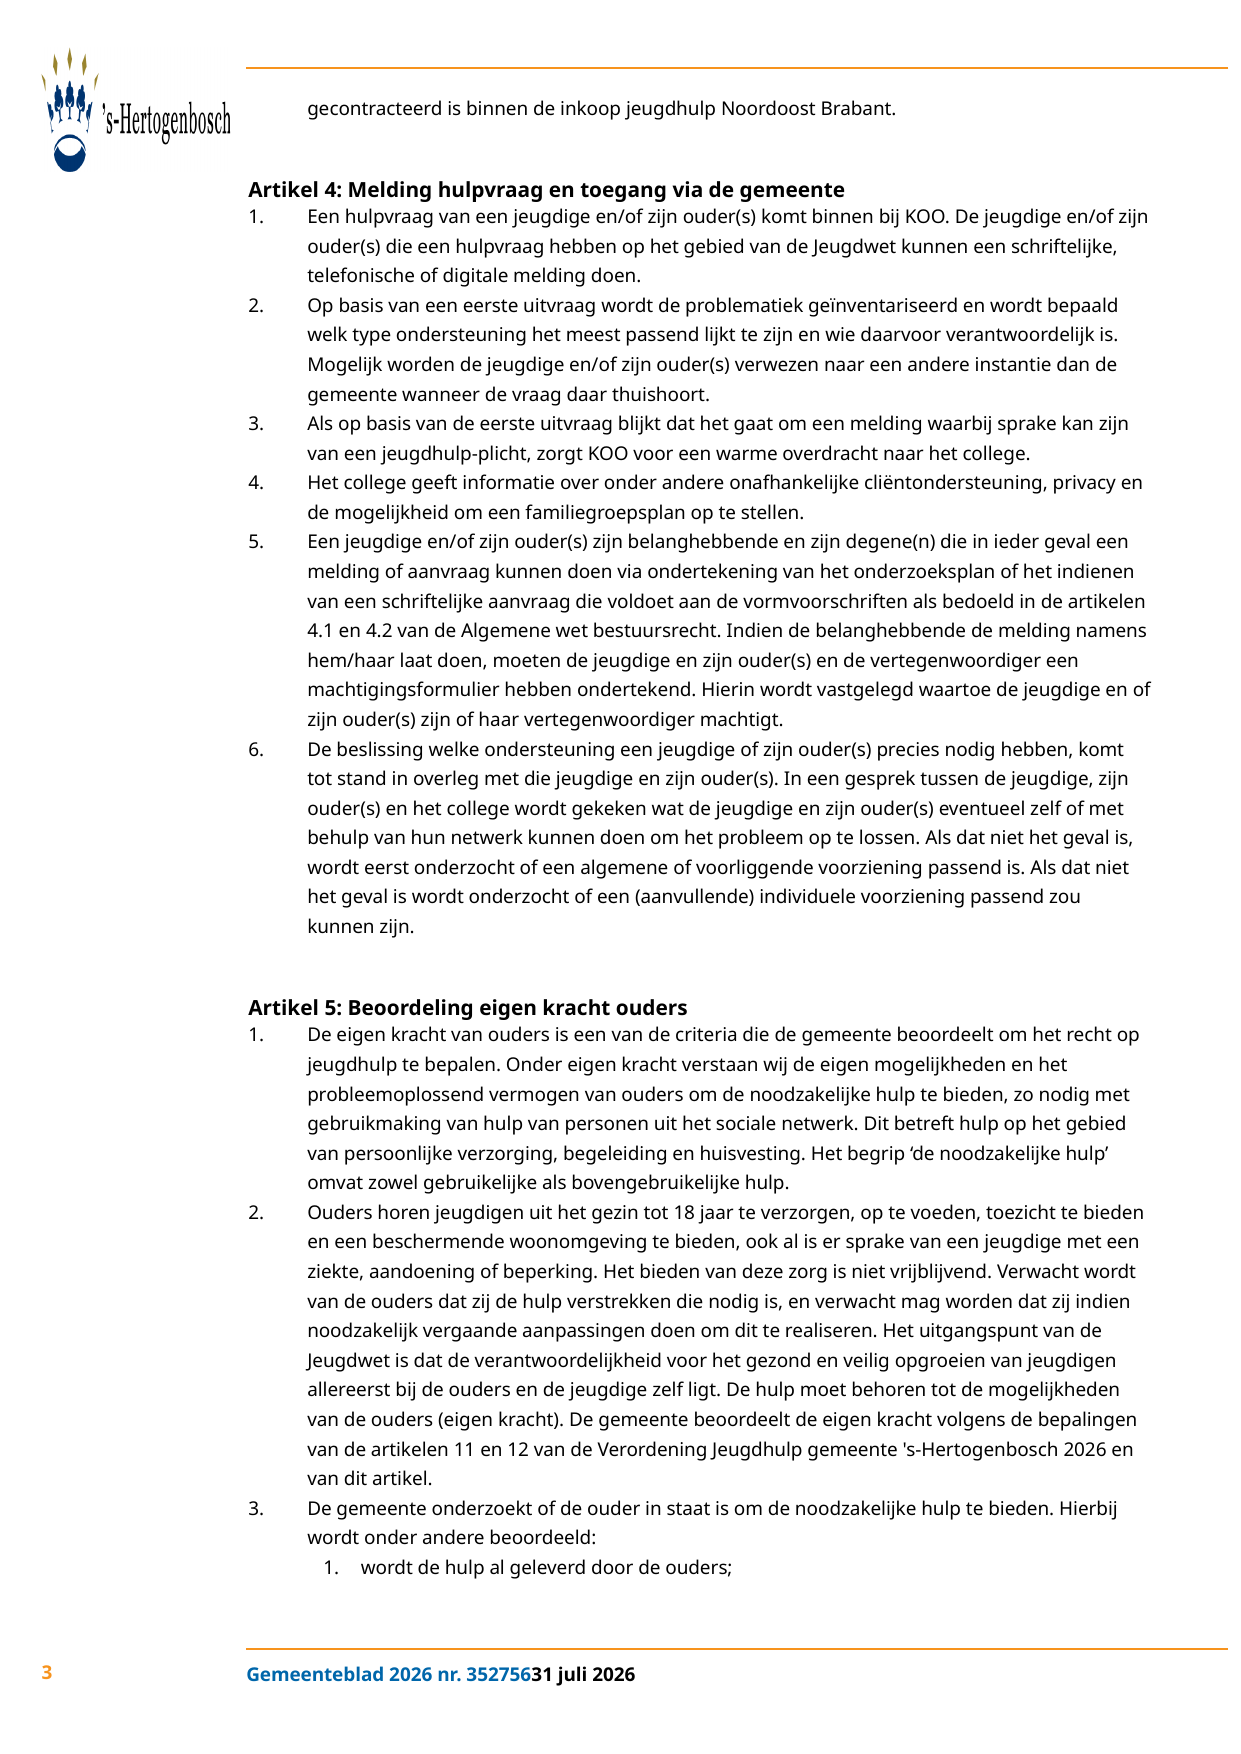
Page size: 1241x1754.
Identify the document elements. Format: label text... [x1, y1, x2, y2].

list gecontracteerd is binnen de inkoop jeugdhulp Noordoost Brabant. [248, 95, 1152, 121]
list Het college geeft informatie over onder andere onafhankelijke cliëntondersteuning, privacy en de mogelijkheid om een familiegroepsplan op te stellen. [248, 469, 1152, 525]
text Artikel 5: Beoordeling eigen kracht ouders [248, 993, 1152, 1022]
list wordt de hulp al geleverd door de ouders; [323, 1554, 1152, 1580]
list De beslissing welke ondersteuning een jeugdige of zijn ouder(s) precies nodig hebben, komt tot stand in overleg met die jeugdige en zijn ouder(s). In een gesprek tussen de jeugdige, zijn ouder(s) en het college wordt gekeken wat de jeugdige en zijn ouder(s) eventueel zelf of met behulp van hun netwerk kunnen doen om het probleem op te lossen. Als dat niet het geval is, wordt eerst onderzocht of een algemene of voorliggende voorziening passend is. Als dat niet het geval is wordt onderzocht of een (aanvullende) individuele voorziening passend zou kunnen zijn. [248, 736, 1152, 939]
list Een hulpvraag van een jeugdige en/of zijn ouder(s) komt binnen bij KOO. De jeugdige en/of zijn ouder(s) die een hulpvraag hebben op het gebied van de Jeugdwet kunnen een schriftelijke, telefonische of digitale melding doen. [248, 203, 1152, 288]
list Een jeugdige en/of zijn ouder(s) zijn belanghebbende en zijn degene(n) die in ieder geval een melding of aanvraag kunnen doen via ondertekening van het onderzoeksplan of het indienen van een schriftelijke aanvraag die voldoet aan de vormvoorschriften als bedoeld in de artikelen 4.1 en 4.2 van de Algemene wet bestuursrecht. Indien de belanghebbende de melding namens hem/haar laat doen, moeten de jeugdige en zijn ouder(s) en de vertegenwoordiger een machtigingsformulier hebben ondertekend. Hierin wordt vastgelegd waartoe de jeugdige en of zijn ouder(s) zijn of haar vertegenwoordiger machtigt. [248, 529, 1152, 732]
list Als op basis van de eerste uitvraag blijkt dat het gaat om een melding waarbij sprake kan zijn van een jeugdhulp-plicht, zorgt KOO voor een warme overdracht naar het college. [248, 410, 1152, 466]
list De eigen kracht van ouders is een van de criteria die de gemeente beoordeelt om het recht op jeugdhulp te bepalen. Onder eigen kracht verstaan wij de eigen mogelijkheden en het probleemoplossend vermogen van ouders om de noodzakelijke hulp te bieden, zo nodig met gebruikmaking van hulp van personen uit het sociale netwerk. Dit betreft hulp op het gebied van persoonlijke verzorging, begeleiding en huisvesting. Het begrip ‘de noodzakelijke hulp’ omvat zowel gebruikelijke als bovengebruikelijke hulp. [248, 1022, 1152, 1195]
list Op basis van een eerste uitvraag wordt de problematiek geïnventariseerd en wordt bepaald welk type ondersteuning het meest passend lijkt te zijn en wie daarvoor verantwoordelijk is. Mogelijk worden de jeugdige en/of zijn ouder(s) verwezen naar een andere instantie dan de gemeente wanneer de vraag daar thuishoort. [248, 292, 1152, 406]
list De gemeente onderzoekt of de ouder in staat is om de noodzakelijke hulp te bieden. Hierbij wordt onder andere beoordeeld: [248, 1495, 1152, 1550]
picture [41, 47, 231, 172]
text Artikel 4: Melding hulpvraag en toegang via de gemeente [248, 175, 1152, 203]
list Ouders horen jeugdigen uit het gezin tot 18 jaar te verzorgen, op te voeden, toezicht te bieden en een beschermende woonomgeving te bieden, ook al is er sprake van een jeugdige met een ziekte, aandoening of beperking. Het bieden van deze zorg is niet vrijblijvend. Verwacht wordt van de ouders dat zij de hulp verstrekken die nodig is, en verwacht mag worden dat zij indien noodzakelijk vergaande aanpassingen doen om dit te realiseren. Het uitgangspunt van de Jeugdwet is dat de verantwoordelijkheid voor het gezond en veilig opgroeien van jeugdigen allereerst bij de ouders en de jeugdige zelf ligt. De hulp moet behoren tot de mogelijkheden van de ouders (eigen kracht). De gemeente beoordeelt de eigen kracht volgens de bepalingen van de artikelen 11 en 12 van de Verordening Jeugdhulp gemeente 's-Hertogenbosch 2026 en van dit artikel. [248, 1199, 1152, 1491]
